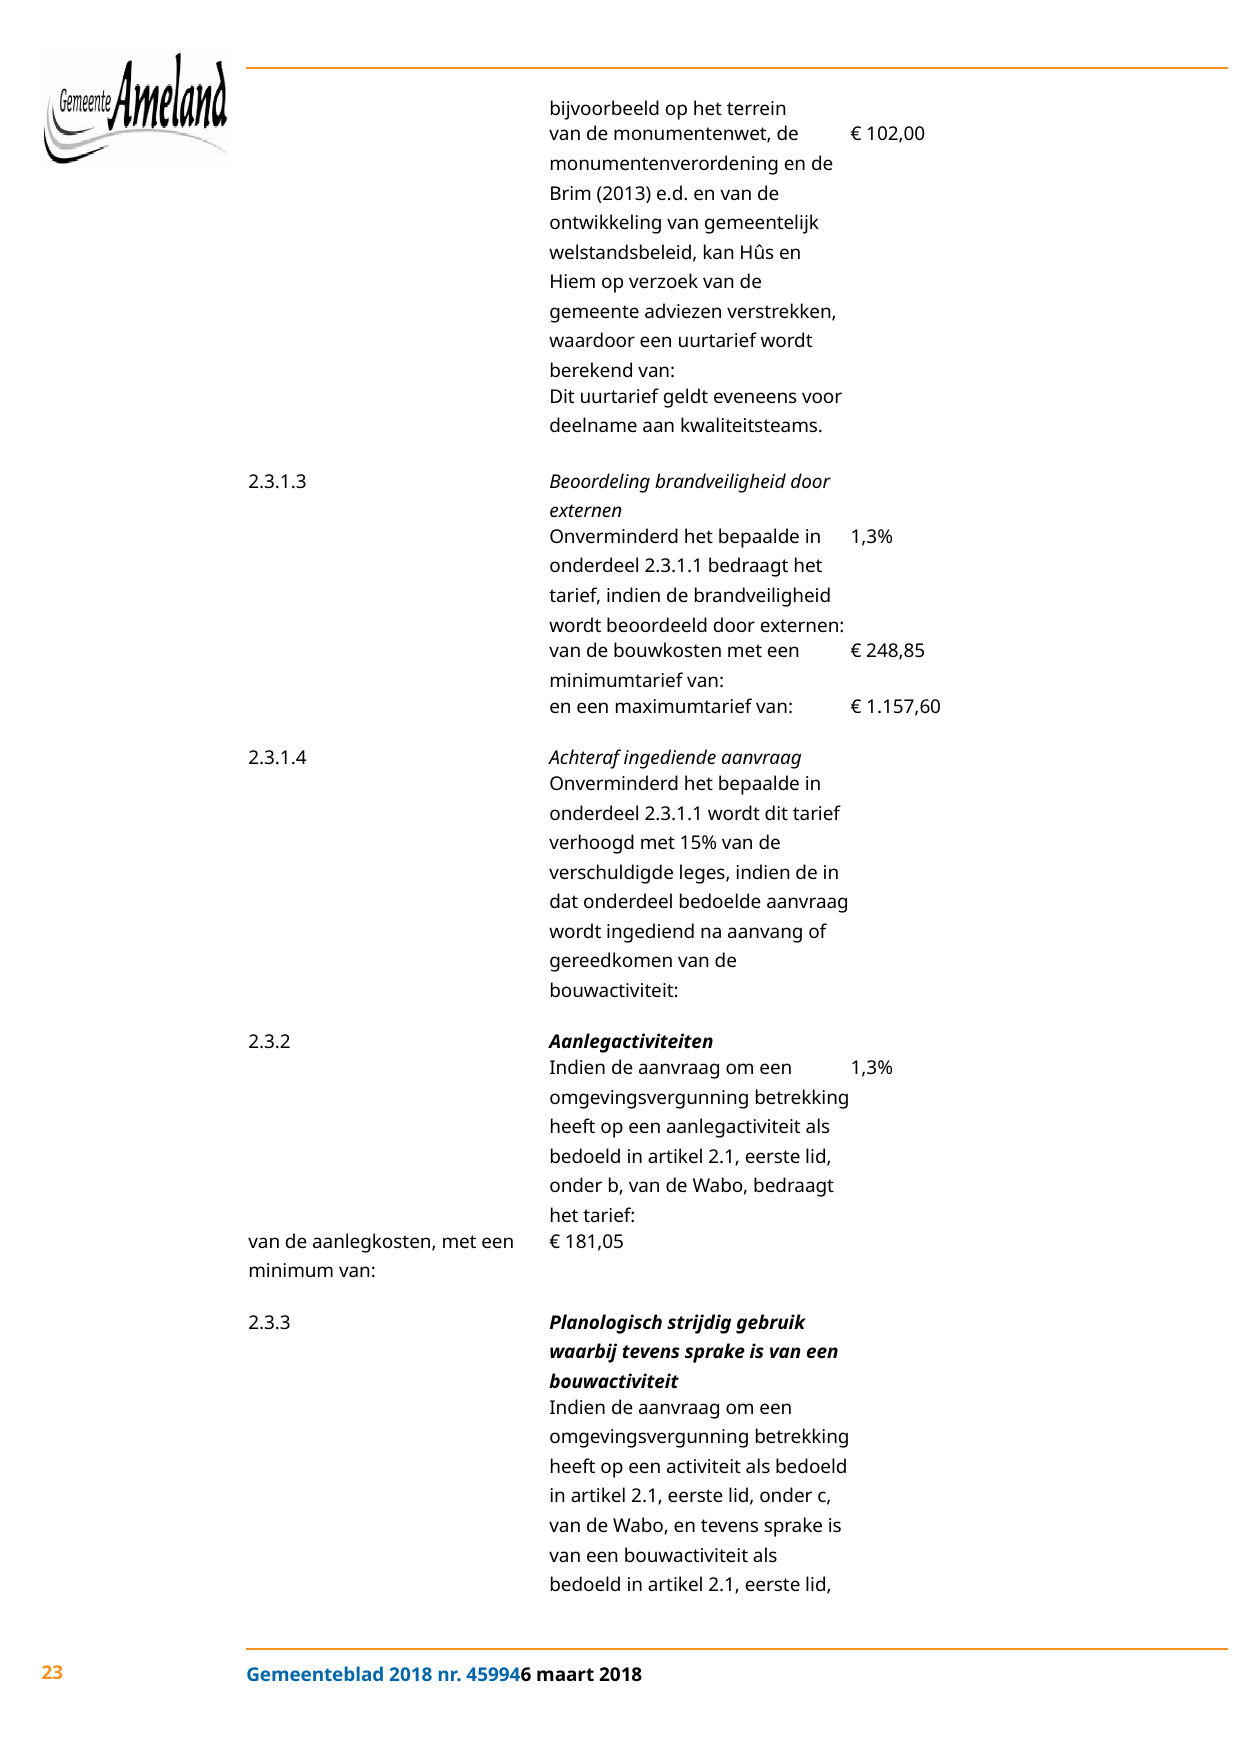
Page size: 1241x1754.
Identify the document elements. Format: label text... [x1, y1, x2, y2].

table_cell Indien de aanvraag om een omgevingsvergunning betrekking heeft op een aanlegactiviteit als bedoeld in artikel 2.1, eerste lid, onder b, van de Wabo, bedraagt het tarief: [549, 1054, 850, 1228]
table_cell en een maximumtarief van: [549, 693, 850, 719]
table_cell € 248,85 [850, 638, 1152, 693]
table_cell [248, 693, 549, 719]
table_cell [850, 1283, 1152, 1309]
table_cell van de bouwkosten met een minimumtarief van: [549, 638, 850, 693]
table_cell Indien de aanvraag om een omgevingsvergunning betrekking heeft op een activiteit als bedoeld in artikel 2.1, eerste lid, onder c, van de Wabo, en tevens sprake is van een bouwactiviteit als bedoeld in artikel 2.1, eerste lid, [549, 1394, 850, 1597]
table_cell bijvoorbeeld op het terrein [549, 95, 850, 121]
table_cell [850, 383, 1152, 468]
table_cell van de monumentenwet, de monumentenverordening en de Brim (2013) e.d. en van de ontwikkeling van gemeentelijk welstandsbeleid, kan Hûs en Hiem op verzoek van de gemeente adviezen verstrekken, waardoor een uurtarief wordt berekend van: [549, 121, 850, 383]
table_cell 1,3% [850, 523, 1152, 638]
table_cell € 102,00 [850, 121, 1152, 383]
table_cell [248, 770, 549, 1003]
table_cell [248, 95, 549, 121]
table_cell € 181,05 [549, 1228, 850, 1283]
table_cell 1,3% [850, 1054, 1152, 1228]
table_cell [248, 719, 549, 744]
table_cell 2.3.1.4 [248, 744, 549, 770]
table_cell [248, 638, 549, 693]
table_cell Aanlegactiviteiten [549, 1029, 850, 1054]
table_cell [850, 1003, 1152, 1029]
table_cell € 1.157,60 [850, 693, 1152, 719]
table_cell [248, 1054, 549, 1228]
table_cell van de aanlegkosten, met een minimum van: [248, 1228, 549, 1283]
table_cell Achteraf ingediende aanvraag [549, 744, 850, 770]
table_cell [850, 1309, 1152, 1394]
table_cell [549, 1003, 850, 1029]
table_cell Onverminderd het bepaalde in onderdeel 2.3.1.1 wordt dit tarief verhoogd met 15% van de verschuldigde leges, indien de in dat onderdeel bedoelde aanvraag wordt ingediend na aanvang of gereedkomen van de bouwactiviteit: [549, 770, 850, 1003]
picture [41, 47, 231, 172]
table_cell [549, 1283, 850, 1309]
table_cell [850, 468, 1152, 523]
table_cell 2.3.1.3 [248, 468, 549, 523]
table_cell [850, 744, 1152, 770]
table_cell [549, 719, 850, 744]
table_cell [248, 523, 549, 638]
table_cell Beoordeling brandveiligheid door externen [549, 468, 850, 523]
table_cell [850, 1029, 1152, 1054]
table_cell [850, 770, 1152, 1003]
table_cell [248, 1283, 549, 1309]
table_cell [248, 1003, 549, 1029]
table_cell [850, 1394, 1152, 1597]
table_cell [248, 383, 549, 468]
table_cell [248, 1394, 549, 1597]
table_cell 2.3.3 [248, 1309, 549, 1394]
table_cell [248, 121, 549, 383]
table_cell [850, 719, 1152, 744]
table_cell Planologisch strijdig gebruik waarbij tevens sprake is van een bouwactiviteit [549, 1309, 850, 1394]
table_cell 2.3.2 [248, 1029, 549, 1054]
table_cell Onverminderd het bepaalde in onderdeel 2.3.1.1 bedraagt het tarief, indien de brandveiligheid wordt beoordeeld door externen: [549, 523, 850, 638]
table_cell Dit uurtarief geldt eveneens voor deelname aan kwaliteitsteams. [549, 383, 850, 468]
table_cell [850, 95, 1152, 121]
